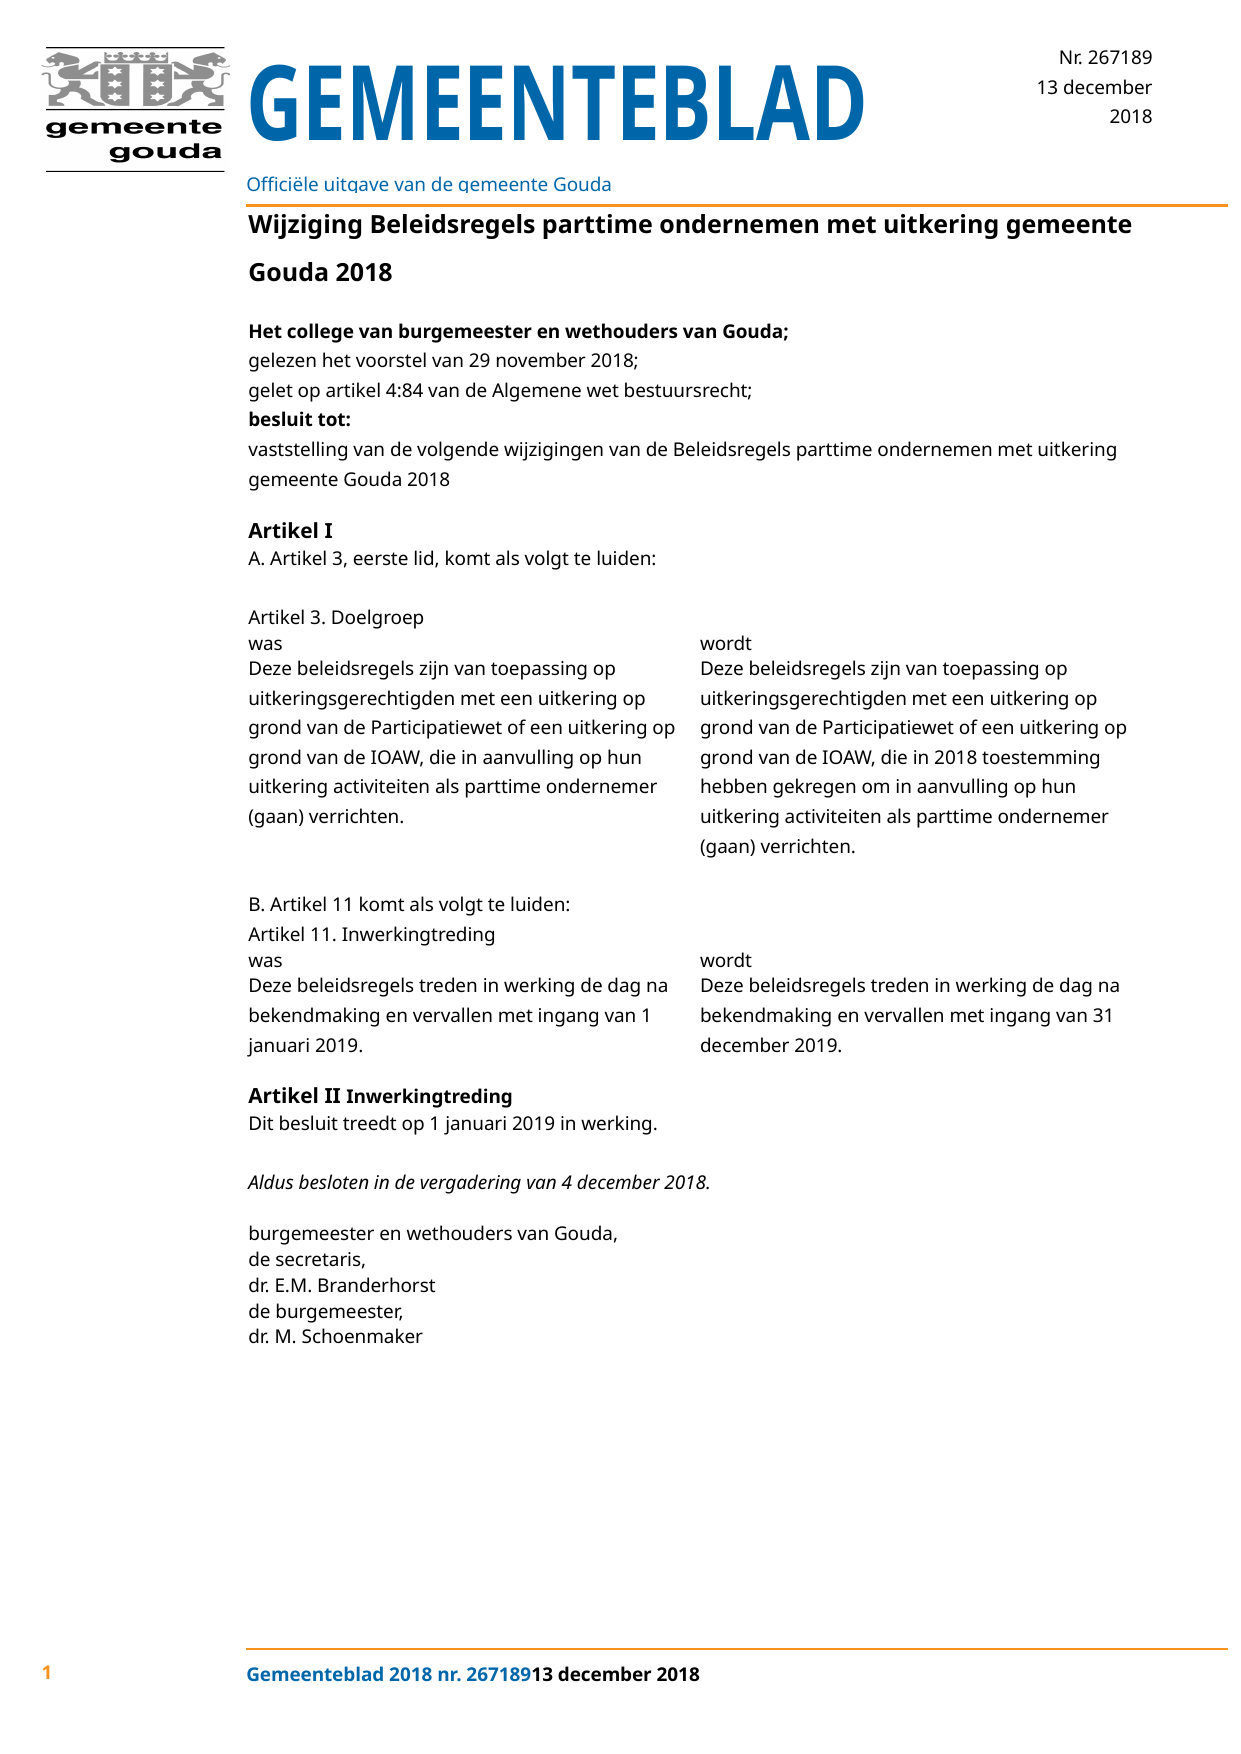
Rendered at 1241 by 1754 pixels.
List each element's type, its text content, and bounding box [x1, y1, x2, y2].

table_cell Deze beleidsregels zijn van toepassing op uitkeringsgerechtigden met een uitkering op grond van de Participatiewet of een uitkering op grond van de IOAW, die in 2018 toestemming hebben gekregen om in aanvulling op hun uitkering activiteiten als parttime ondernemer (gaan) verrichten. [700, 655, 1152, 859]
picture [41, 47, 231, 172]
text B. Artikel 11 komt als volgt te luiden: [248, 891, 1152, 917]
text de secretaris, [248, 1246, 1152, 1272]
text gelezen het voorstel van 29 november 2018; [248, 347, 1152, 373]
text dr. E.M. Branderhorst [248, 1272, 1152, 1298]
table_header Artikel 3. Doelgroep [248, 604, 700, 630]
text vaststelling van de volgende wijzigingen van de Beleidsregels parttime ondernemen met uitkering gemeente Gouda 2018 [248, 436, 1152, 492]
table_header [700, 604, 1152, 630]
text dr. M. Schoenmaker [248, 1323, 1152, 1349]
text Artikel II Inwerkingtreding [248, 1082, 1152, 1110]
text A. Artikel 3, eerste lid, komt als volgt te luiden: [248, 545, 1152, 570]
table_header Artikel 11. Inwerkingtreding [248, 921, 1152, 947]
text Het college van burgemeester en wethouders van Gouda; [248, 318, 1152, 344]
table_cell was [248, 630, 700, 655]
table_cell Deze beleidsregels treden in werking de dag na bekendmaking en vervallen met ingang van 31 december 2019. [700, 973, 1152, 1057]
text besluit tot: [248, 407, 1152, 432]
table_cell was [248, 947, 700, 973]
table_cell wordt [700, 630, 1152, 655]
table_cell wordt [700, 947, 1152, 973]
text burgemeester en wethouders van Gouda, [248, 1221, 1152, 1246]
text Dit besluit treedt op 1 januari 2019 in werking. [248, 1110, 1152, 1136]
table_cell Deze beleidsregels zijn van toepassing op uitkeringsgerechtigden met een uitkering op grond van de Participatiewet of een uitkering op grond van de IOAW, die in aanvulling op hun uitkering activiteiten als parttime ondernemer (gaan) verrichten. [248, 655, 700, 859]
text de burgemeester, [248, 1298, 1152, 1323]
text Wijziging Beleidsregels parttime ondernemen met uitkering gemeente Gouda 2018 [248, 207, 1152, 288]
table_cell Deze beleidsregels treden in werking de dag na bekendmaking en vervallen met ingang van 1 januari 2019. [248, 973, 700, 1057]
text Aldus besloten in de vergadering van 4 december 2018. [248, 1169, 1152, 1195]
text Artikel I [248, 516, 1152, 545]
text gelet op artikel 4:84 van de Algemene wet bestuursrecht; [248, 377, 1152, 403]
